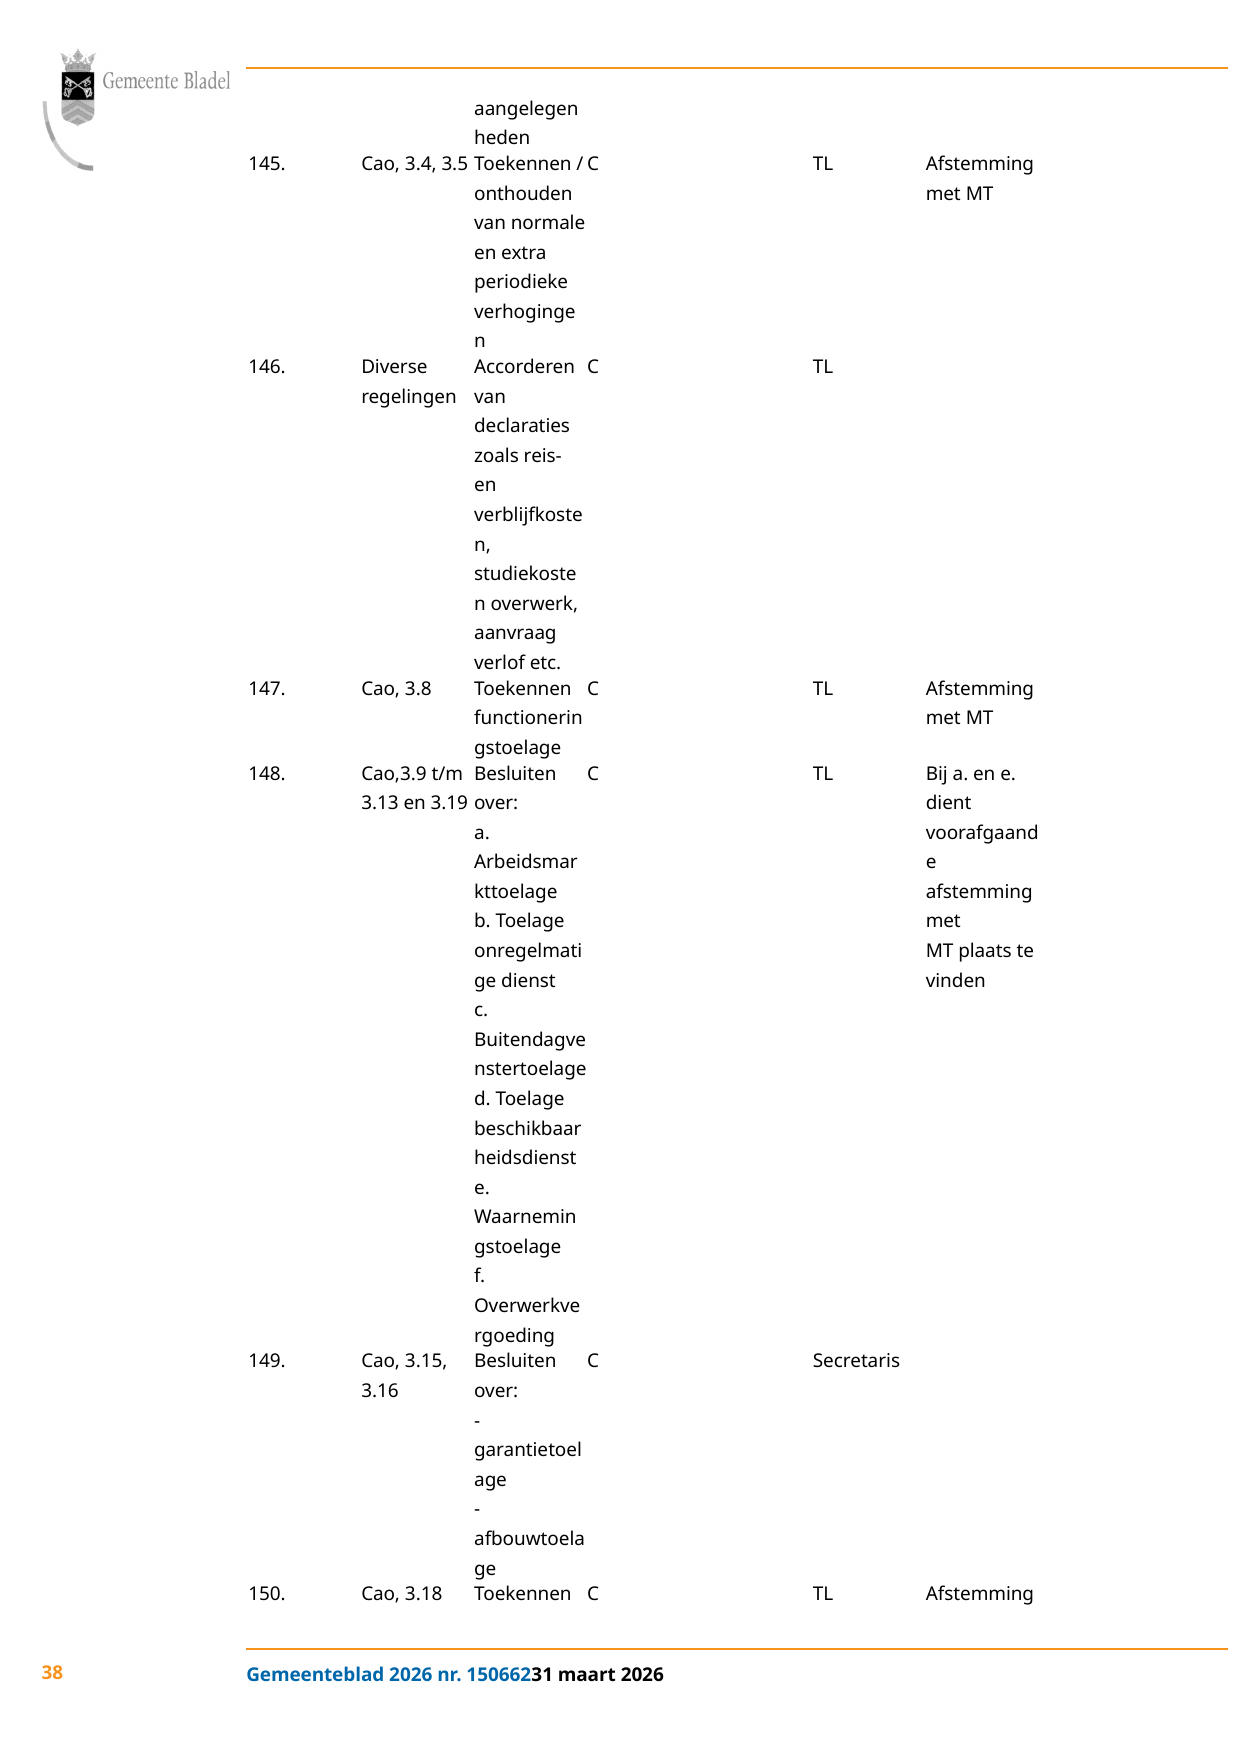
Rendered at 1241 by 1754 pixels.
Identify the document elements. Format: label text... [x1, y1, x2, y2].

table_cell Cao, 3.8 [361, 675, 474, 760]
table_cell TL [813, 353, 926, 675]
table_cell C [587, 353, 700, 675]
table_cell [587, 95, 700, 150]
table_cell Bij a. en e. dient voorafgaande afstemming met MT plaats te vinden [926, 760, 1038, 1348]
table_cell [361, 95, 474, 150]
table_cell 150. [248, 1580, 361, 1606]
table_cell [926, 95, 1038, 150]
table_cell 145. [248, 150, 361, 353]
table_cell Afstemming met MT [926, 675, 1038, 760]
table_cell [700, 95, 813, 150]
table_cell [1039, 1348, 1152, 1373]
table_cell [1039, 353, 1152, 675]
table_cell Cao,3.9 t/m 3.13 en 3.19 [361, 760, 474, 1348]
table_cell [1039, 1373, 1152, 1399]
table_cell [1039, 1580, 1152, 1606]
table_cell [1039, 150, 1152, 353]
table_cell C [587, 675, 700, 760]
table_cell [248, 95, 361, 150]
table_cell Toekennen / onthouden van normale en extra periodieke verhogingen [474, 150, 587, 353]
table_cell Accorderen van declaraties zoals reis- en verblijfkosten, studiekosten overwerk, aanvraag verlof etc. [474, 353, 587, 675]
table_cell [1039, 786, 1152, 1348]
table_cell 149. [248, 1348, 361, 1580]
table_cell 146. [248, 353, 361, 675]
table_cell [1039, 675, 1152, 760]
table_cell [1039, 95, 1152, 150]
table_cell Toekennen functioneringstoelage [474, 675, 587, 760]
table_cell [700, 150, 813, 353]
table_cell Besluiten over: - garantietoelage - afbouwtoelage [474, 1348, 587, 1580]
table_cell 147. [248, 675, 361, 760]
table_cell [926, 1348, 1038, 1580]
table_cell aangelegenheden [474, 95, 587, 150]
table_cell Afstemming met MT [926, 150, 1038, 353]
table_cell Toekennen [474, 1580, 587, 1606]
table_cell Cao, 3.15, 3.16 [361, 1348, 474, 1580]
table_cell TL [813, 1580, 926, 1606]
table_cell C [587, 1348, 700, 1580]
table_cell Afstemming [926, 1580, 1038, 1606]
table_cell Secretaris [813, 1348, 926, 1580]
table_cell [1039, 1399, 1152, 1580]
table_cell [1039, 760, 1152, 786]
table_cell [813, 95, 926, 150]
table_cell Cao, 3.18 [361, 1580, 474, 1606]
table_cell [700, 353, 813, 675]
table_cell [700, 1580, 813, 1606]
table_cell [926, 353, 1038, 675]
table_cell TL [813, 675, 926, 760]
table_cell [700, 760, 813, 1348]
table_cell Cao, 3.4, 3.5 [361, 150, 474, 353]
table_cell 148. [248, 760, 361, 1348]
table_cell C [587, 150, 700, 353]
table_cell TL [813, 150, 926, 353]
table_cell C [587, 760, 700, 1348]
table_cell Diverse regelingen [361, 353, 474, 675]
table_cell Besluiten over: a. Arbeidsmarkttoelage b. Toelage onregelmatige dienst c. Buitendagvenstertoelage d. Toelage beschikbaarheidsdienst e. Waarnemingstoelage f. Overwerkvergoeding [474, 760, 587, 1348]
table_cell [700, 675, 813, 760]
table_cell [700, 1348, 813, 1580]
picture [41, 47, 231, 172]
table_cell TL [813, 760, 926, 1348]
table_cell C [587, 1580, 700, 1606]
